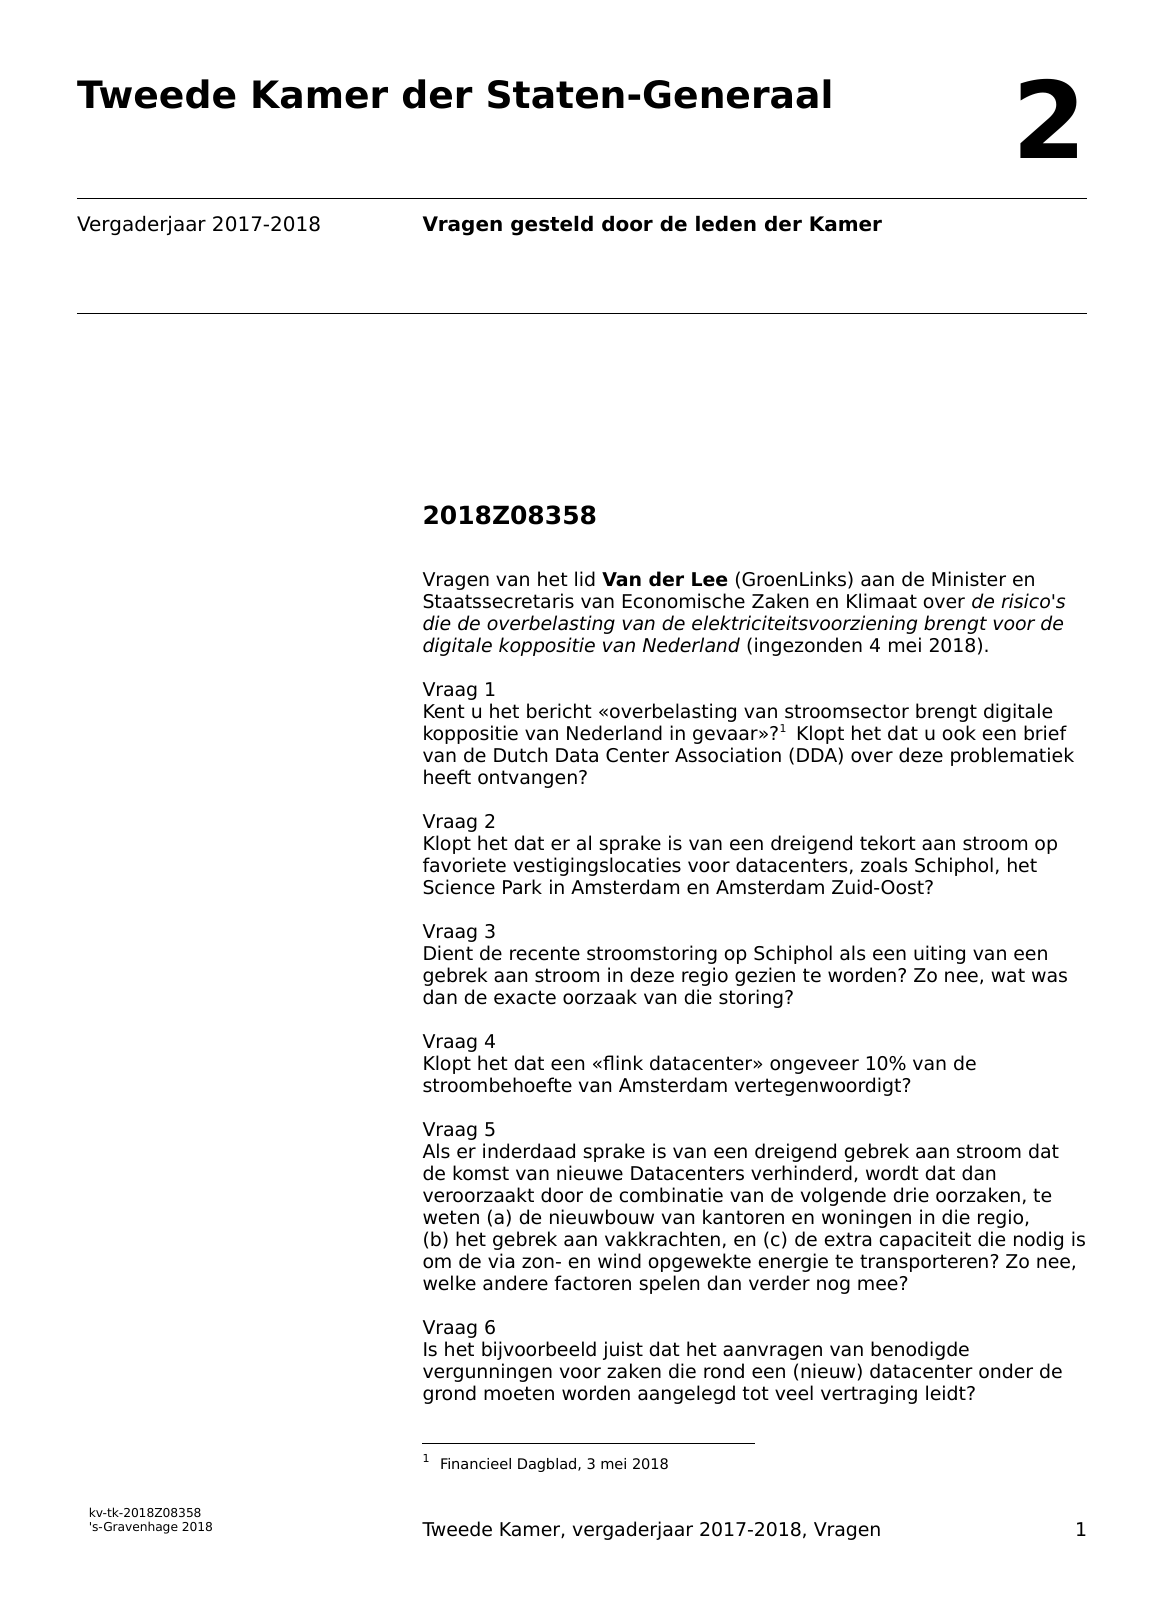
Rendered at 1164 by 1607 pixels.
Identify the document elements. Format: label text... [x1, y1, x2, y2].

text Vraag 5 [422, 1119, 1087, 1141]
text Als er inderdaad sprake is van een dreigend gebrek aan stroom dat de komst van nieuwe Datacenters verhinderd, wordt dat dan veroorzaakt door de combinatie van de volgende drie oorzaken, te weten (a) de nieuwbouw van kantoren en woningen in die regio, (b) het gebrek aan vakkrachten, en (c) de extra capaciteit die nodig is om de via zon- en wind opgewekte energie te transporteren? Zo nee, welke andere factoren spelen dan verder nog mee? [422, 1141, 1087, 1295]
text Vraag 6 [422, 1317, 1087, 1339]
text Vraag 3 [422, 921, 1087, 943]
table_header 2 [886, 59, 1087, 198]
text Is het bijvoorbeeld juist dat het aanvragen van benodigde vergunningen voor zaken die rond een (nieuw) datacenter onder de grond moeten worden aangelegd tot veel vertraging leidt? [422, 1339, 1087, 1405]
text Dient de recente stroomstoring op Schiphol als een uiting van een gebrek aan stroom in deze regio gezien te worden? Zo nee, wat was dan de exacte oorzaak van die storing? [422, 943, 1087, 1009]
text Vraag 1 [422, 679, 1087, 701]
text Klopt het dat een «flink datacenter» ongeveer 10% van de stroombehoefte van Amsterdam vertegenwoordigt? [422, 1053, 1087, 1097]
table_cell Vragen gesteld door de leden der Kamer [422, 199, 1087, 313]
text Kent u het bericht «overbelasting van stroomsector brengt digitale koppositie van Nederland in gevaar»? Klopt het dat u ook een brief van de Dutch Data Center Association (DDA) over deze problematiek heeft ontvangen? [422, 701, 1087, 789]
table_header Tweede Kamer der Staten-Generaal [77, 59, 886, 198]
table_cell Vergaderjaar 2017-2018 [77, 199, 422, 313]
text Klopt het dat er al sprake is van een dreigend tekort aan stroom op favoriete vestigingslocaties voor datacenters, zoals Schiphol, het Science Park in Amsterdam en Amsterdam Zuid-Oost? [422, 833, 1087, 899]
text 2018Z08358 [422, 501, 1087, 531]
text Vragen van het lid Van der Lee (GroenLinks) aan de Minister en Staatssecretaris van Economische Zaken en Klimaat over de risico's die de overbelasting van de elektriciteitsvoorziening brengt voor de digitale koppositie van Nederland (ingezonden 4 mei 2018). [422, 569, 1087, 657]
text 's-Gravenhage 2018 [88, 1520, 323, 1534]
text kv-tk-2018Z08358 [88, 1506, 323, 1520]
text Financieel Dagblad, 3 mei 2018 [422, 1452, 1087, 1474]
text Vraag 2 [422, 811, 1087, 833]
text Vraag 4 [422, 1031, 1087, 1053]
